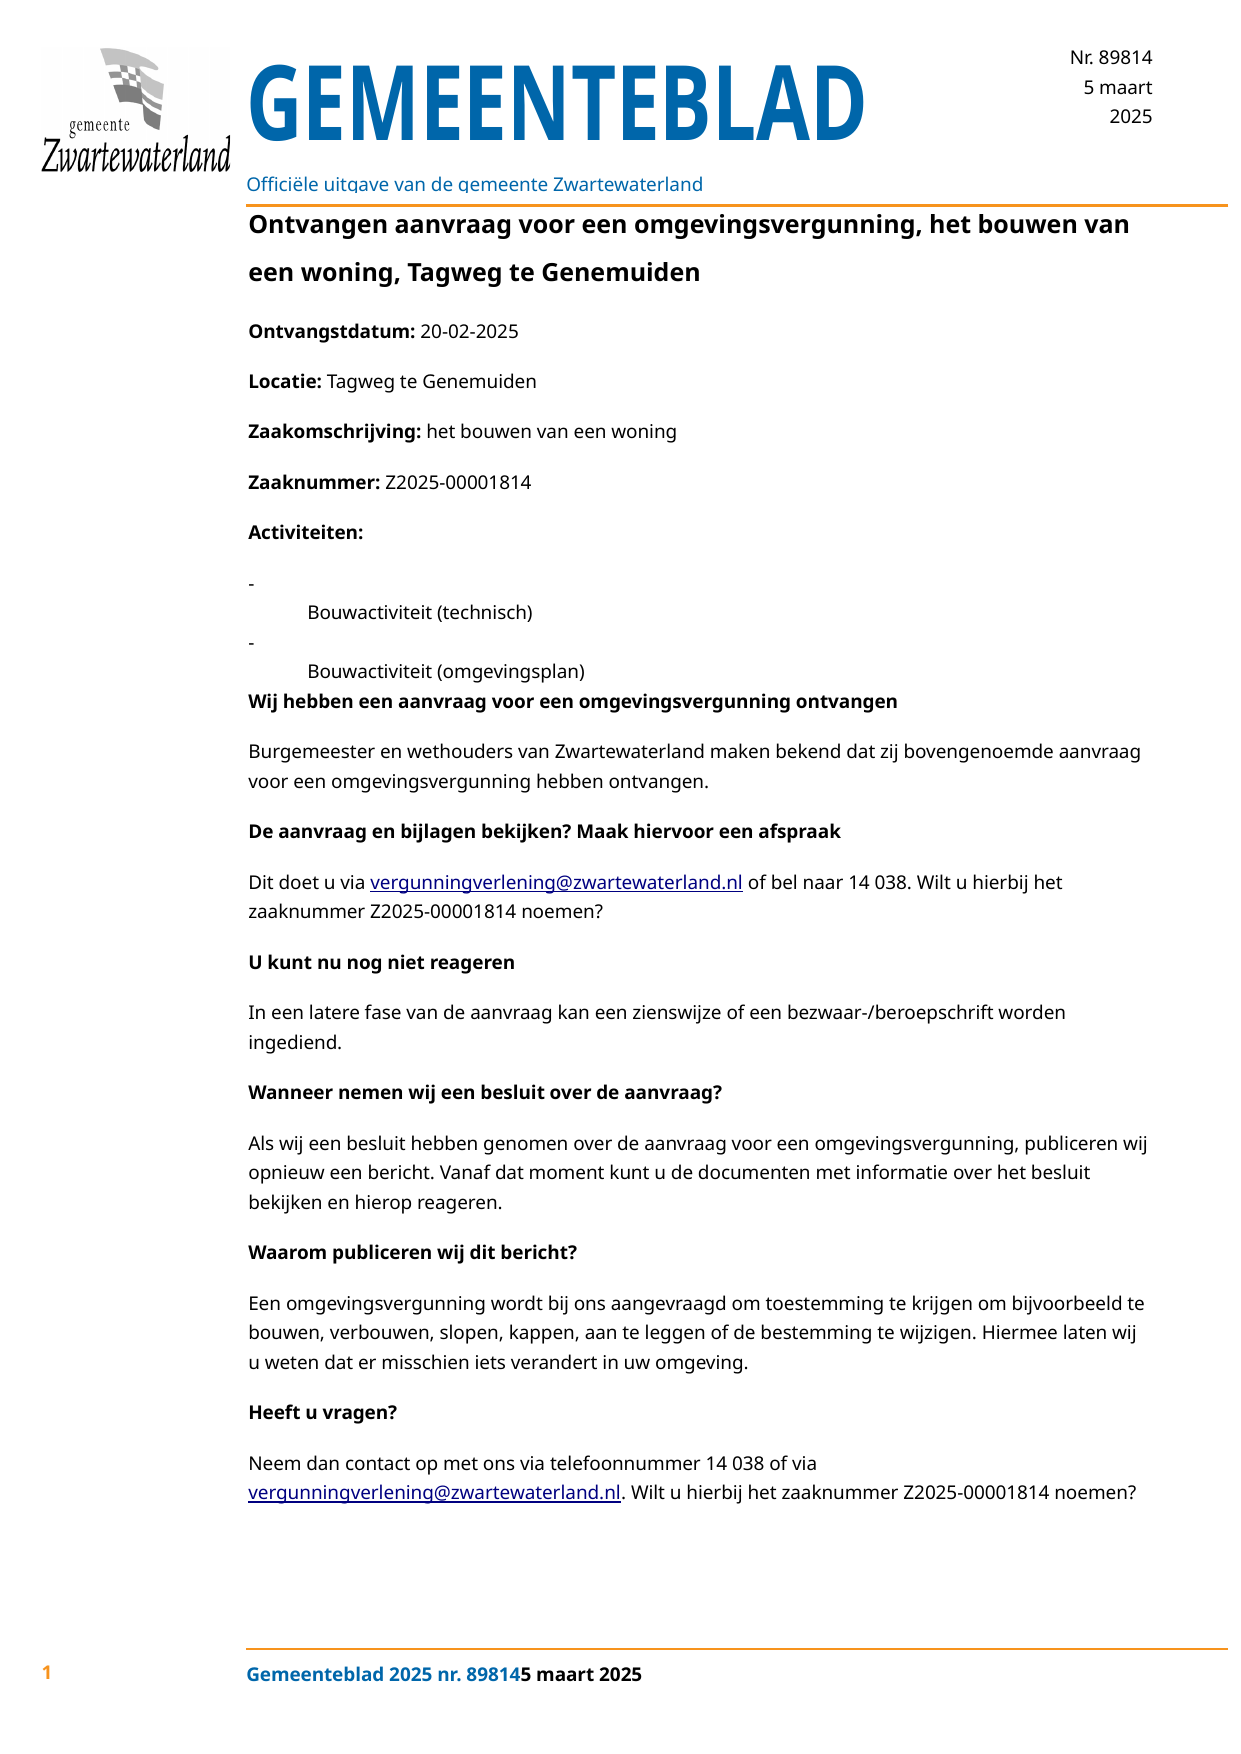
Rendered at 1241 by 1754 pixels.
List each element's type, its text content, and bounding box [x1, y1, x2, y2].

text Heeft u vragen? [248, 1399, 1152, 1425]
text Zaaknummer: Z2025-00001814 [248, 469, 1152, 495]
text Neem dan contact op met ons via telefoonnummer 14 038 of via vergunningverlening@zwartewaterland.nl. Wilt u hierbij het zaaknummer Z2025-00001814 noemen? [248, 1450, 1152, 1505]
text Ontvangen aanvraag voor een omgevingsvergunning, het bouwen van een woning, Tagweg te Genemuiden [248, 207, 1152, 288]
text Wanneer nemen wij een besluit over de aanvraag? [248, 1079, 1152, 1105]
text U kunt nu nog niet reageren [248, 949, 1152, 975]
list Bouwactiviteit (omgevingsplan) [248, 659, 1152, 684]
text Als wij een besluit hebben genomen over de aanvraag voor een omgevingsvergunning, publiceren wij opnieuw een bericht. Vanaf dat moment kunt u de documenten met informatie over het besluit bekijken en hierop reageren. [248, 1130, 1152, 1215]
text Locatie: Tagweg te Genemuiden [248, 368, 1152, 394]
text De aanvraag en bijlagen bekijken? Maak hiervoor een afspraak [248, 819, 1152, 844]
list Bouwactiviteit (technisch) [248, 599, 1152, 625]
picture [41, 47, 231, 172]
text In een latere fase van de aanvraag kan een zienswijze of een bezwaar-/beroepschrift worden ingediend. [248, 999, 1152, 1055]
text Wij hebben een aanvraag voor een omgevingsvergunning ontvangen [248, 688, 1152, 714]
text Waarom publiceren wij dit bericht? [248, 1239, 1152, 1265]
text Zaakomschrijving: het bouwen van een woning [248, 419, 1152, 444]
text Burgemeester en wethouders van Zwartewaterland maken bekend dat zij bovengenoemde aanvraag voor een omgevingsvergunning hebben ontvangen. [248, 739, 1152, 794]
text Dit doet u via vergunningverlening@zwartewaterland.nl of bel naar 14 038. Wilt u hierbij het zaaknummer Z2025-00001814 noemen? [248, 869, 1152, 924]
text Ontvangstdatum: 20-02-2025 [248, 318, 1152, 344]
text Een omgevingsvergunning wordt bij ons aangevraagd om toestemming te krijgen om bijvoorbeeld te bouwen, verbouwen, slopen, kappen, aan te leggen of de bestemming te wijzigen. Hiermee laten wij u weten dat er misschien iets verandert in uw omgeving. [248, 1290, 1152, 1375]
text Activiteiten: [248, 519, 1152, 545]
